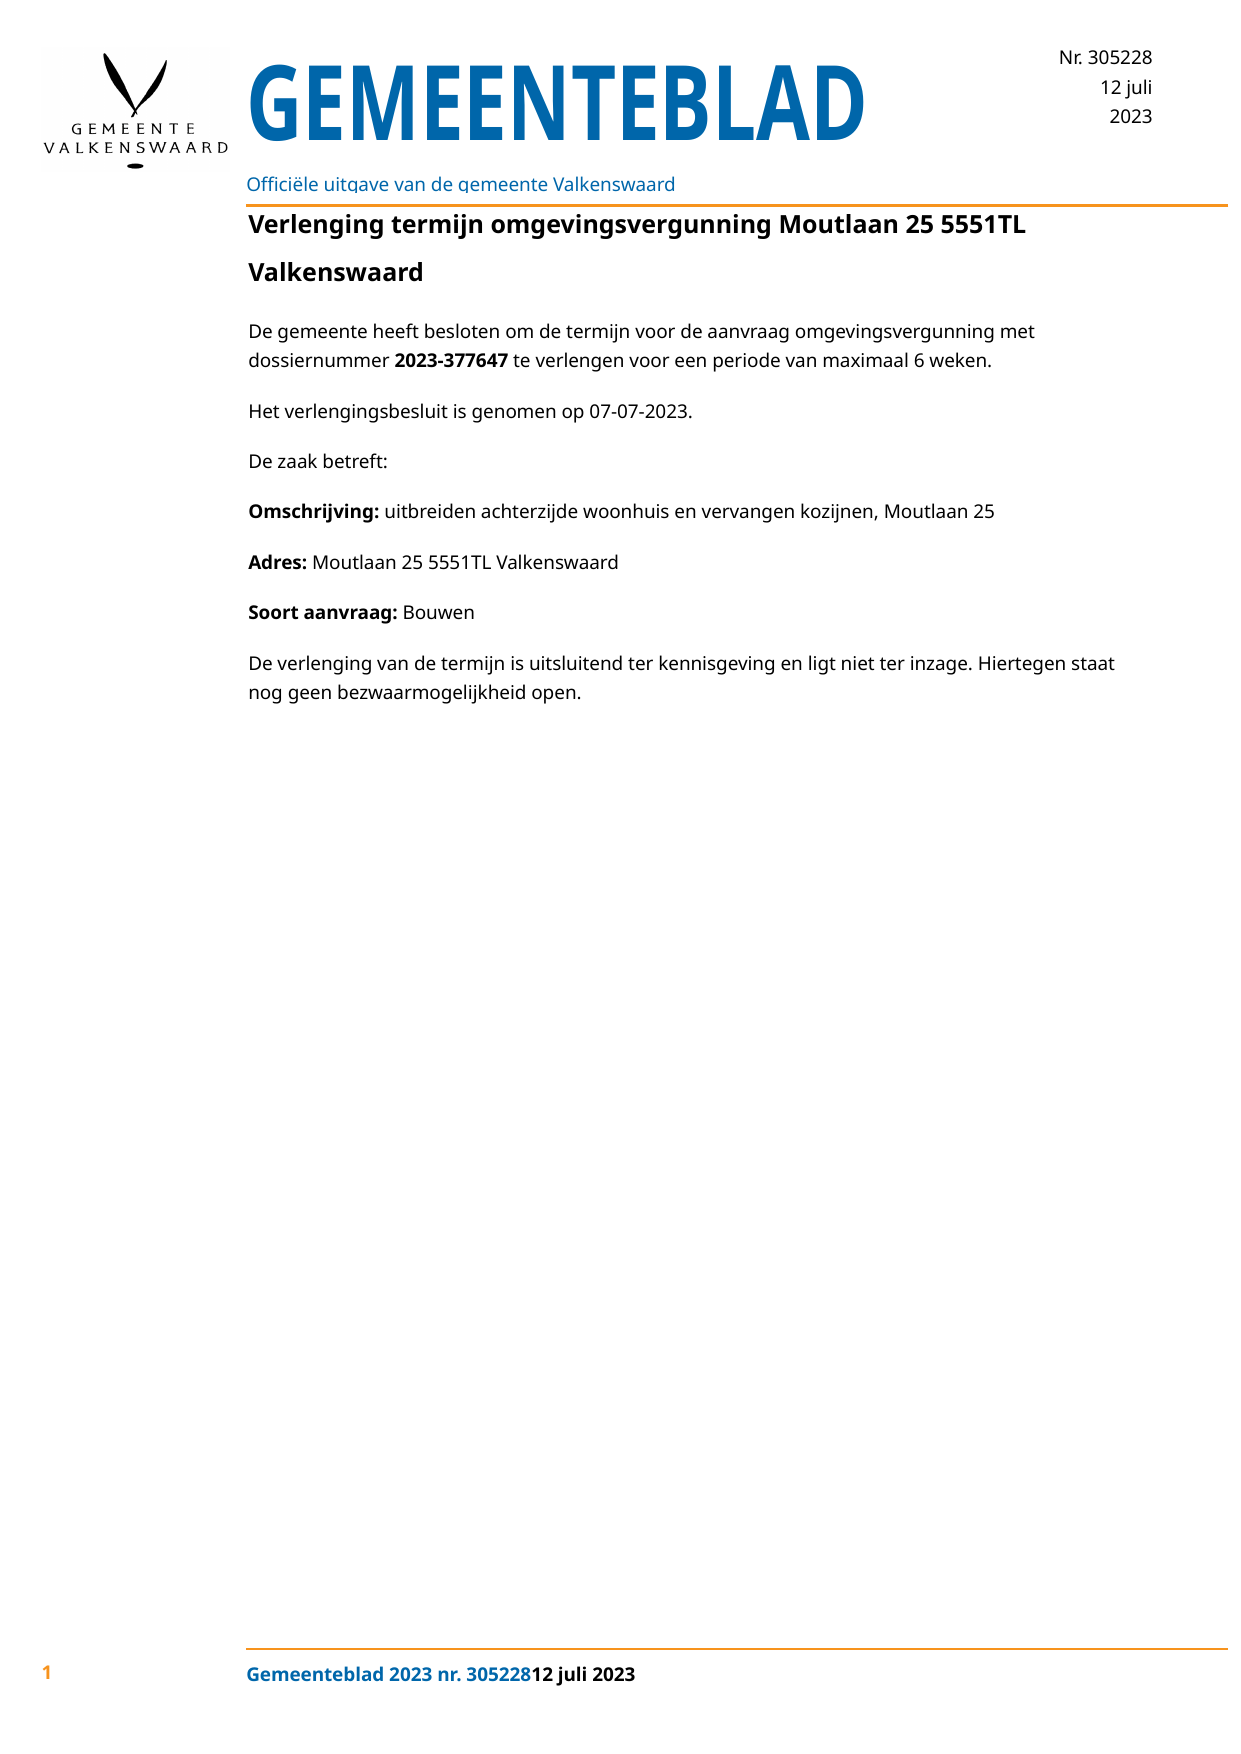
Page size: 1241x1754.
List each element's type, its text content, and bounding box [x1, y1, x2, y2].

text Adres: Moutlaan 25 5551TL Valkenswaard [248, 549, 1152, 575]
picture [41, 47, 231, 172]
text Soort aanvraag: Bouwen [248, 599, 1152, 625]
text De gemeente heeft besloten om de termijn voor de aanvraag omgevingsvergunning met dossiernummer 2023-377647 te verlengen voor een periode van maximaal 6 weken. [248, 318, 1152, 373]
text Omschrijving: uitbreiden achterzijde woonhuis en vervangen kozijnen, Moutlaan 25 [248, 499, 1152, 524]
text De zaak betreft: [248, 448, 1152, 474]
text De verlenging van de termijn is uitsluitend ter kennisgeving en ligt niet ter inzage. Hiertegen staat nog geen bezwaarmogelijkheid open. [248, 650, 1152, 705]
text Verlenging termijn omgevingsvergunning Moutlaan 25 5551TL Valkenswaard [248, 207, 1152, 288]
text Het verlengingsbesluit is genomen op 07-07-2023. [248, 398, 1152, 424]
